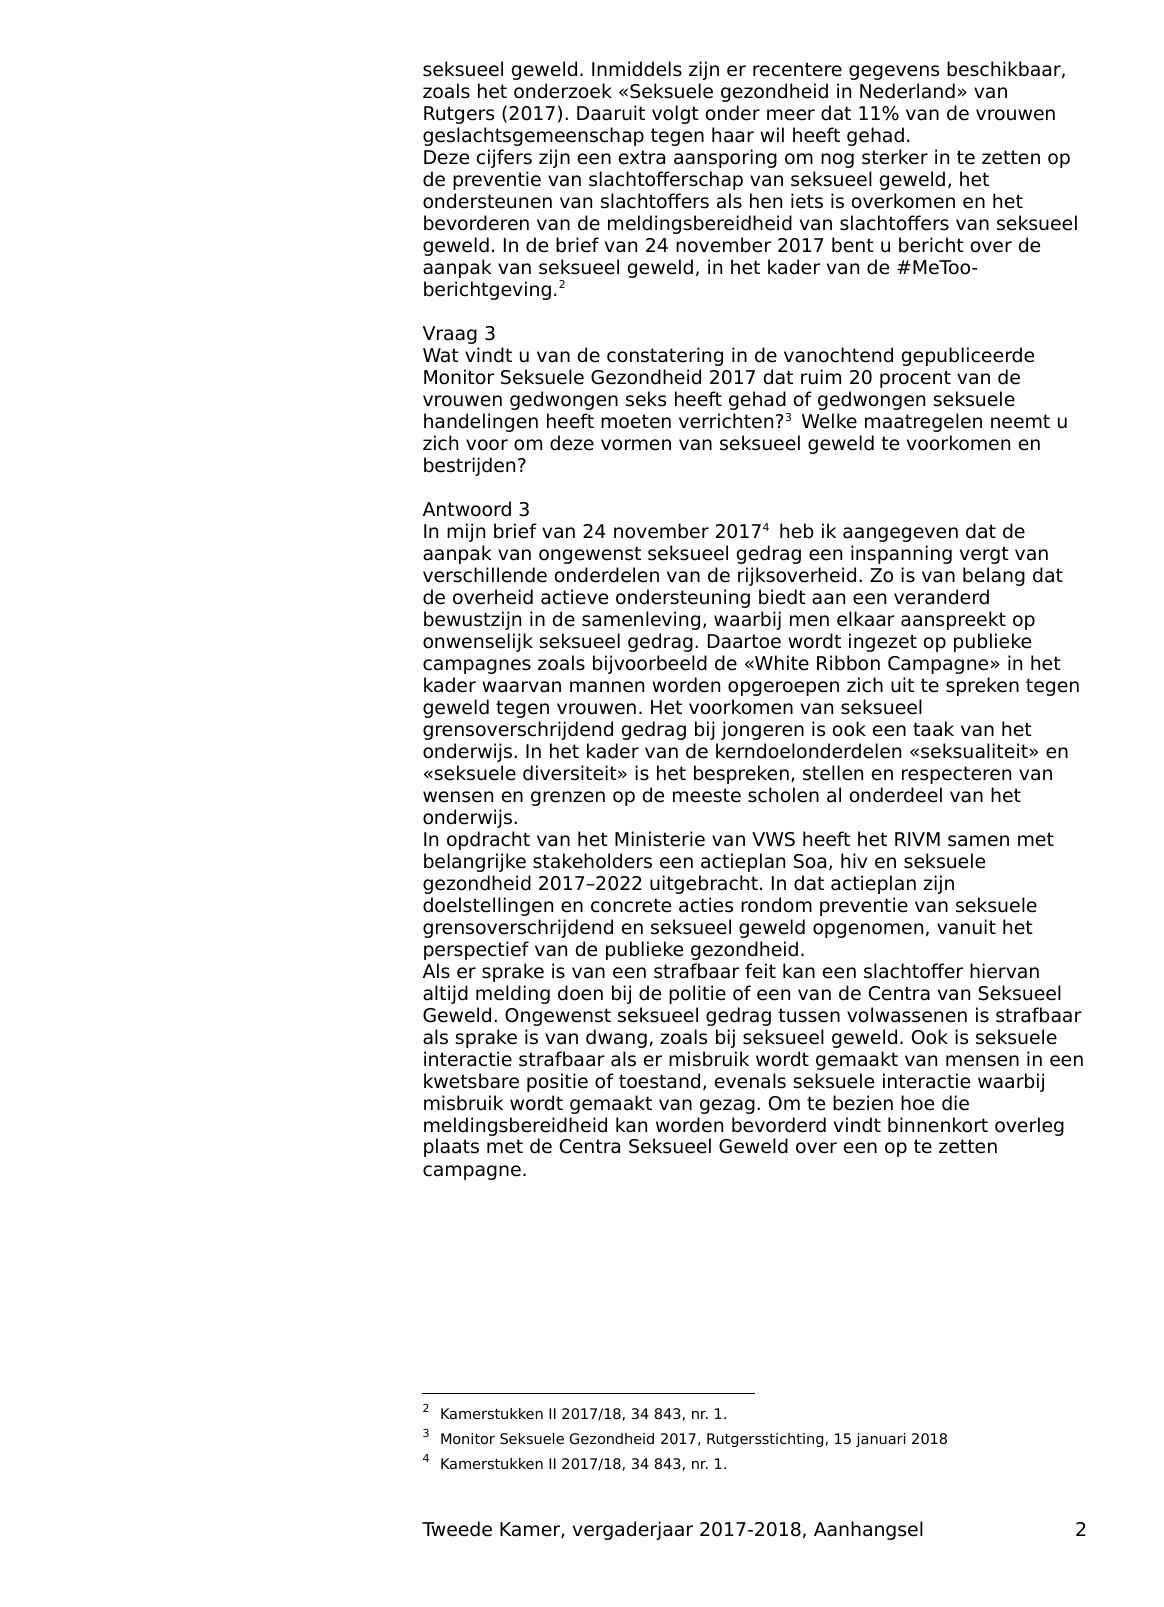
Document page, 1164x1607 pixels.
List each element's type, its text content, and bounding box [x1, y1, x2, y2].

text Als er sprake is van een strafbaar feit kan een slachtoffer hiervan altijd melding doen bij de politie of een van de Centra van Seksueel Geweld. Ongewenst seksueel gedrag tussen volwassenen is strafbaar als sprake is van dwang, zoals bij seksueel geweld. Ook is seksuele interactie strafbaar als er misbruik wordt gemaakt van mensen in een kwetsbare positie of toestand, evenals seksuele interactie waarbij misbruik wordt gemaakt van gezag. Om te bezien hoe die meldingsbereidheid kan worden bevorderd vindt binnenkort overleg plaats met de Centra Seksueel Geweld over een op te zetten campagne. [422, 961, 1087, 1180]
text Wat vindt u van de constatering in de vanochtend gepubliceerde Monitor Seksuele Gezondheid 2017 dat ruim 20 procent van de vrouwen gedwongen seks heeft gehad of gedwongen seksuele handelingen heeft moeten verrichten? Welke maatregelen neemt u zich voor om deze vormen van seksueel geweld te voorkomen en bestrijden? [422, 345, 1087, 477]
text seksueel geweld. Inmiddels zijn er recentere gegevens beschikbaar, zoals het onderzoek «Seksuele gezondheid in Nederland» van Rutgers (2017). Daaruit volgt onder meer dat 11% van de vrouwen geslachtsgemeenschap tegen haar wil heeft gehad. [422, 59, 1087, 147]
text In mijn brief van 24 november 2017 heb ik aangegeven dat de aanpak van ongewenst seksueel gedrag een inspanning vergt van verschillende onderdelen van de rijksoverheid. Zo is van belang dat de overheid actieve ondersteuning biedt aan een veranderd bewustzijn in de samenleving, waarbij men elkaar aanspreekt op onwenselijk seksueel gedrag. Daartoe wordt ingezet op publieke campagnes zoals bijvoorbeeld de «White Ribbon Campagne» in het kader waarvan mannen worden opgeroepen zich uit te spreken tegen geweld tegen vrouwen. Het voorkomen van seksueel grensoverschrijdend gedrag bij jongeren is ook een taak van het onderwijs. In het kader van de kerndoelonderdelen «seksualiteit» en «seksuele diversiteit» is het bespreken, stellen en respecteren van wensen en grenzen op de meeste scholen al onderdeel van het onderwijs. [422, 521, 1087, 829]
text Kamerstukken II 2017/18, 34 843, nr. 1. [422, 1402, 1087, 1424]
text Deze cijfers zijn een extra aansporing om nog sterker in te zetten op de preventie van slachtofferschap van seksueel geweld, het ondersteunen van slachtoffers als hen iets is overkomen en het bevorderen van de meldingsbereidheid van slachtoffers van seksueel geweld. In de brief van 24 november 2017 bent u bericht over de aanpak van seksueel geweld, in het kader van de #MeToo-berichtgeving. [422, 147, 1087, 301]
text Kamerstukken II 2017/18, 34 843, nr. 1. [422, 1452, 1087, 1474]
text Antwoord 3 [422, 499, 1087, 521]
text Vraag 3 [422, 323, 1087, 345]
text In opdracht van het Ministerie van VWS heeft het RIVM samen met belangrijke stakeholders een actieplan Soa, hiv en seksuele gezondheid 2017–2022 uitgebracht. In dat actieplan zijn doelstellingen en concrete acties rondom preventie van seksuele grensoverschrijdend en seksueel geweld opgenomen, vanuit het perspectief van de publieke gezondheid. [422, 829, 1087, 961]
text Monitor Seksuele Gezondheid 2017, Rutgersstichting, 15 januari 2018 [422, 1427, 1087, 1449]
